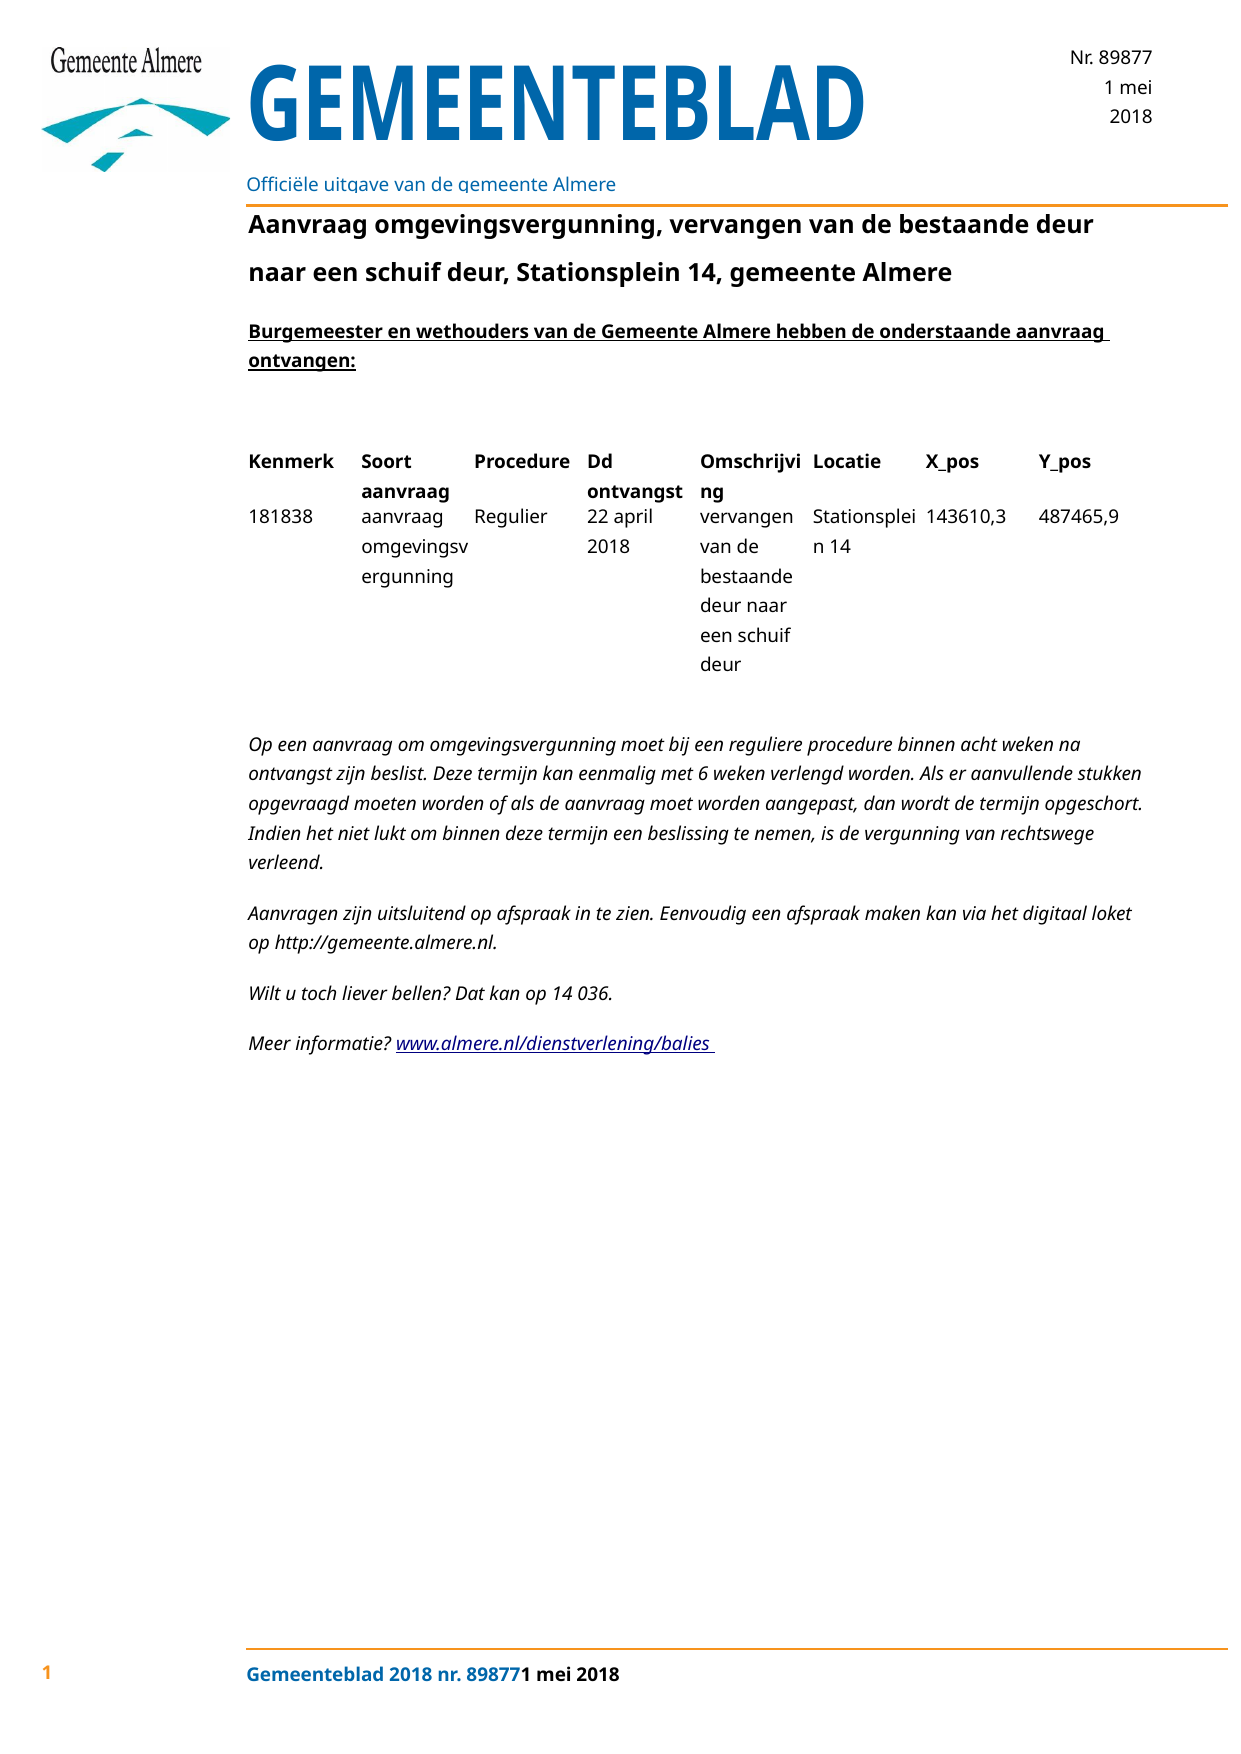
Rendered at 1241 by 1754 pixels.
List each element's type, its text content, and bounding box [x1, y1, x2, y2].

table_header Omschrijving [700, 449, 813, 504]
text Aanvragen zijn uitsluitend op afspraak in te zien. Eenvoudig een afspraak maken kan via het digitaal loket op http://gemeente.almere.nl. [248, 900, 1152, 955]
table_cell 487465,9 [1039, 504, 1152, 677]
table_header X_pos [926, 449, 1038, 504]
text Burgemeester en wethouders van de Gemeente Almere hebben de onderstaande aanvraag ontvangen: [248, 318, 1152, 373]
table_header Dd ontvangst [587, 449, 700, 504]
table_cell Stationsplein 14 [813, 504, 926, 677]
table_cell vervangen van de bestaande deur naar een schuif deur [700, 504, 813, 677]
table_cell 143610,3 [926, 504, 1038, 677]
picture [41, 47, 231, 172]
table_cell 22 april 2018 [587, 504, 700, 677]
text Aanvraag omgevingsvergunning, vervangen van de bestaande deur naar een schuif deur, Stationsplein 14, gemeente Almere [248, 207, 1152, 288]
table_header Kenmerk [248, 449, 361, 504]
table_header Procedure [474, 449, 587, 504]
table_header Soort aanvraag [361, 449, 474, 504]
text Op een aanvraag om omgevingsvergunning moet bij een reguliere procedure binnen acht weken na ontvangst zijn beslist. Deze termijn kan eenmalig met 6 weken verlengd worden. Als er aanvullende stukken opgevraagd moeten worden of als de aanvraag moet worden aangepast, dan wordt de termijn opgeschort. Indien het niet lukt om binnen deze termijn een beslissing te nemen, is de vergunning van rechtswege verleend. [248, 731, 1152, 875]
table_cell aanvraag omgevingsvergunning [361, 504, 474, 677]
table_cell Regulier [474, 504, 587, 677]
table_header Y_pos [1039, 449, 1152, 504]
table_cell 181838 [248, 504, 361, 677]
text Wilt u toch liever bellen? Dat kan op 14 036. [248, 980, 1152, 1006]
text Meer informatie? www.almere.nl/dienstverlening/balies [248, 1030, 1152, 1056]
table_header Locatie [813, 449, 926, 504]
